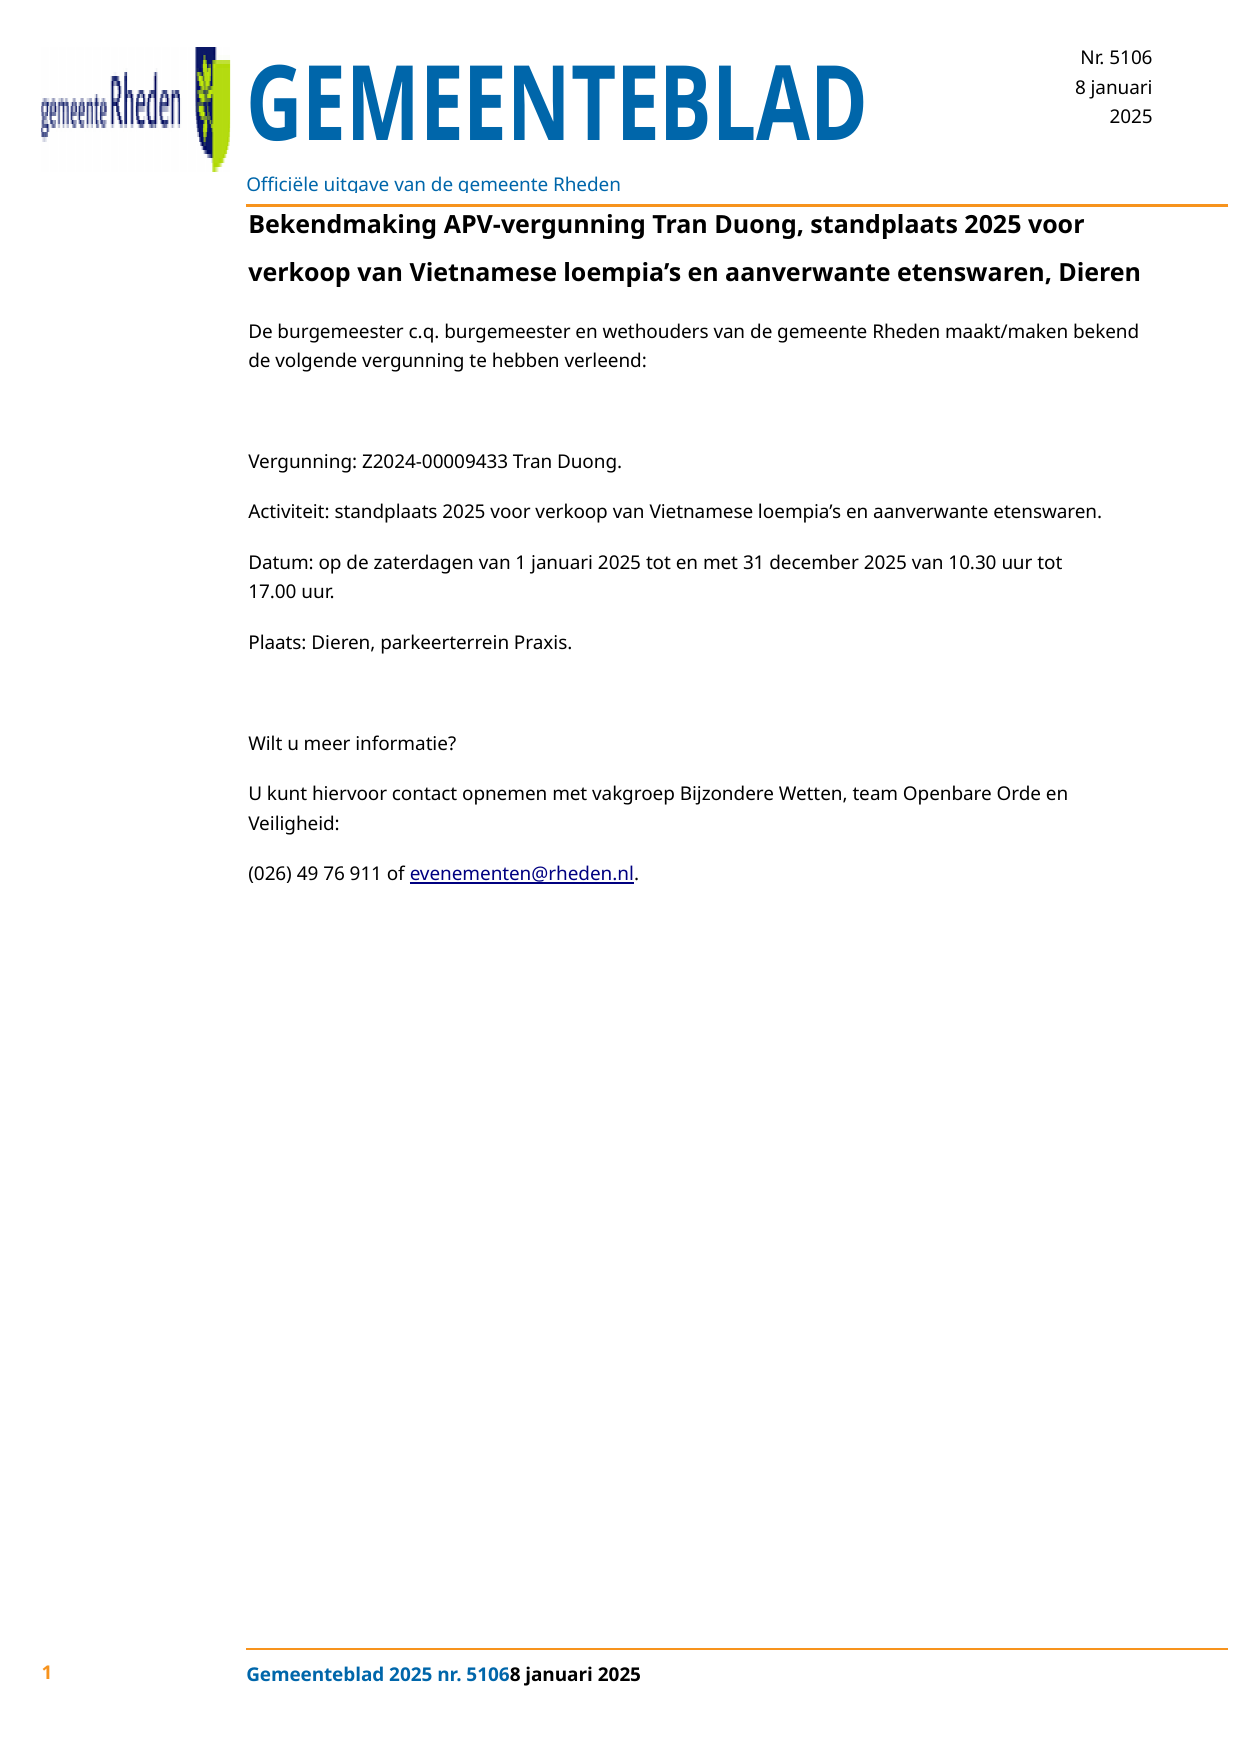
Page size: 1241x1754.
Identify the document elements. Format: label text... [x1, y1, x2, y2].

text Wilt u meer informatie? [248, 730, 1152, 756]
picture [41, 47, 231, 172]
text Datum: op de zaterdagen van 1 januari 2025 tot en met 31 december 2025 van 10.30 uur tot 17.00 uur. [248, 549, 1152, 604]
text Activiteit: standplaats 2025 voor verkoop van Vietnamese loempia’s en aanverwante etenswaren. [248, 499, 1152, 524]
text (026) 49 76 911 of evenementen@rheden.nl. [248, 860, 1152, 886]
text U kunt hiervoor contact opnemen met vakgroep Bijzondere Wetten, team Openbare Orde en Veiligheid: [248, 780, 1152, 836]
text De burgemeester c.q. burgemeester en wethouders van de gemeente Rheden maakt/maken bekend de volgende vergunning te hebben verleend: [248, 318, 1152, 373]
text Plaats: Dieren, parkeerterrein Praxis. [248, 629, 1152, 655]
text Vergunning: Z2024-00009433 Tran Duong. [248, 448, 1152, 474]
text Bekendmaking APV-vergunning Tran Duong, standplaats 2025 voor verkoop van Vietnamese loempia’s en aanverwante etenswaren, Dieren [248, 207, 1152, 288]
